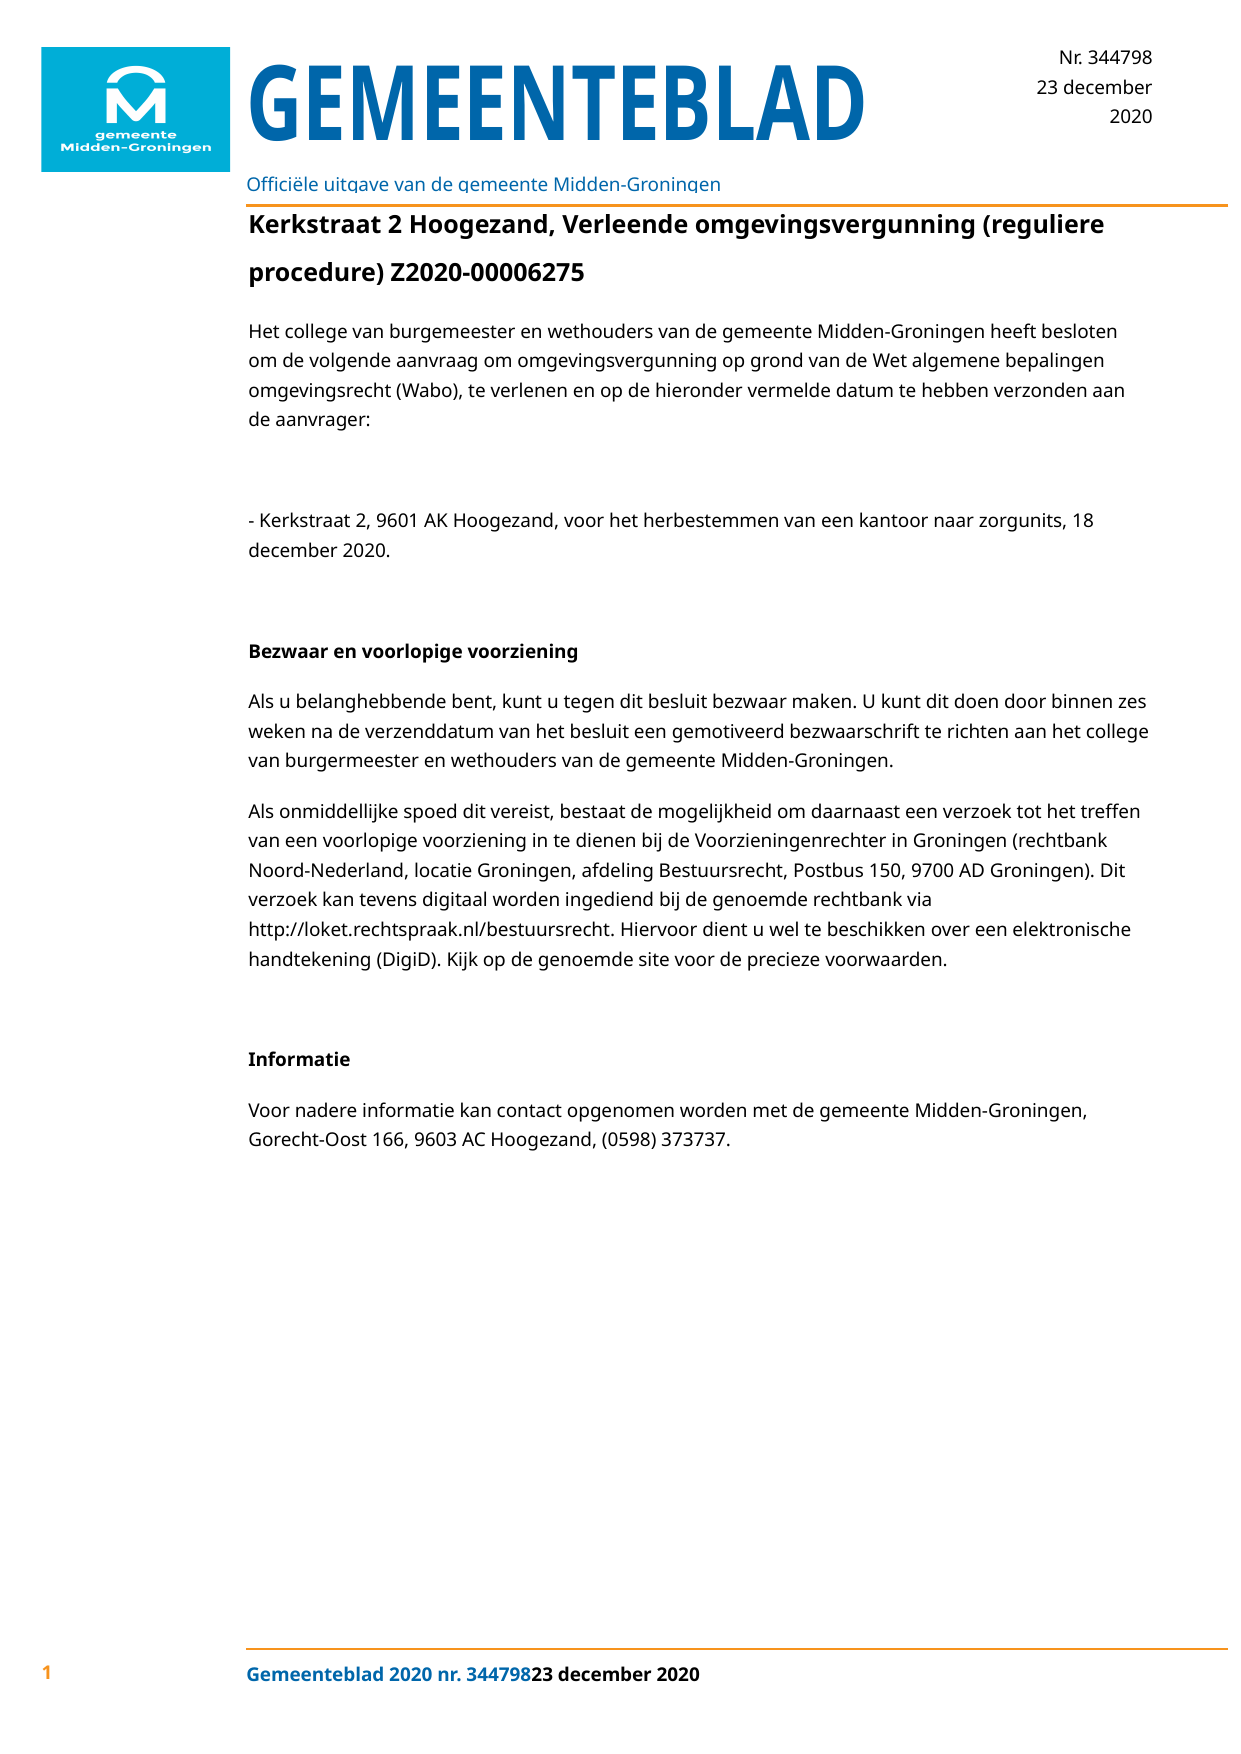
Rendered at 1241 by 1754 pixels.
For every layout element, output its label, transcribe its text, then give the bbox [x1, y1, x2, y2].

text Het college van burgemeester en wethouders van de gemeente Midden-Groningen heeft besloten om de volgende aanvraag om omgevingsvergunning op grond van de Wet algemene bepalingen omgevingsrecht (Wabo), te verlenen en op de hieronder vermelde datum te hebben verzonden aan de aanvrager: [248, 318, 1152, 432]
text Informatie [248, 1047, 1152, 1072]
text Voor nadere informatie kan contact opgenomen worden met de gemeente Midden-Groningen, Gorecht-Oost 166, 9603 AC Hoogezand, (0598) 373737. [248, 1097, 1152, 1152]
picture [107, 89, 165, 122]
text - Kerkstraat 2, 9601 AK Hoogezand, voor het herbestemmen van een kantoor naar zorgunits, 18 december 2020. [248, 507, 1152, 563]
picture [108, 66, 164, 82]
picture [184, 146, 190, 153]
text Als onmiddellijke spoed dit vereist, bestaat de mogelijkheid om daarnaast een verzoek tot het treffen van een voorlopige voorziening in te dienen bij de Voorzieningenrechter in Groningen (rechtbank Noord-Nederland, locatie Groningen, afdeling Bestuursrecht, Postbus 150, 9700 AD Groningen). Dit verzoek kan tevens digitaal worden ingediend bij de genoemde rechtbank via http://loket.rechtspraak.nl/bestuursrecht. Hiervoor dient u wel te beschikken over een elektronische handtekening (DigiD). Kijk op de genoemde site voor de precieze voorwaarden. [248, 798, 1152, 972]
text Als u belanghebbende bent, kunt u tegen dit besluit bezwaar maken. U kunt dit doen door binnen zes weken na de verzenddatum van het besluit een gemotiveerd bezwaarschrift te richten aan het college van burgermeester en wethouders van de gemeente Midden-Groningen. [248, 688, 1152, 773]
text Bezwaar en voorlopige voorziening [248, 638, 1152, 664]
text Kerkstraat 2 Hoogezand, Verleende omgevingsvergunning (reguliere procedure) Z2020-00006275 [248, 207, 1152, 288]
